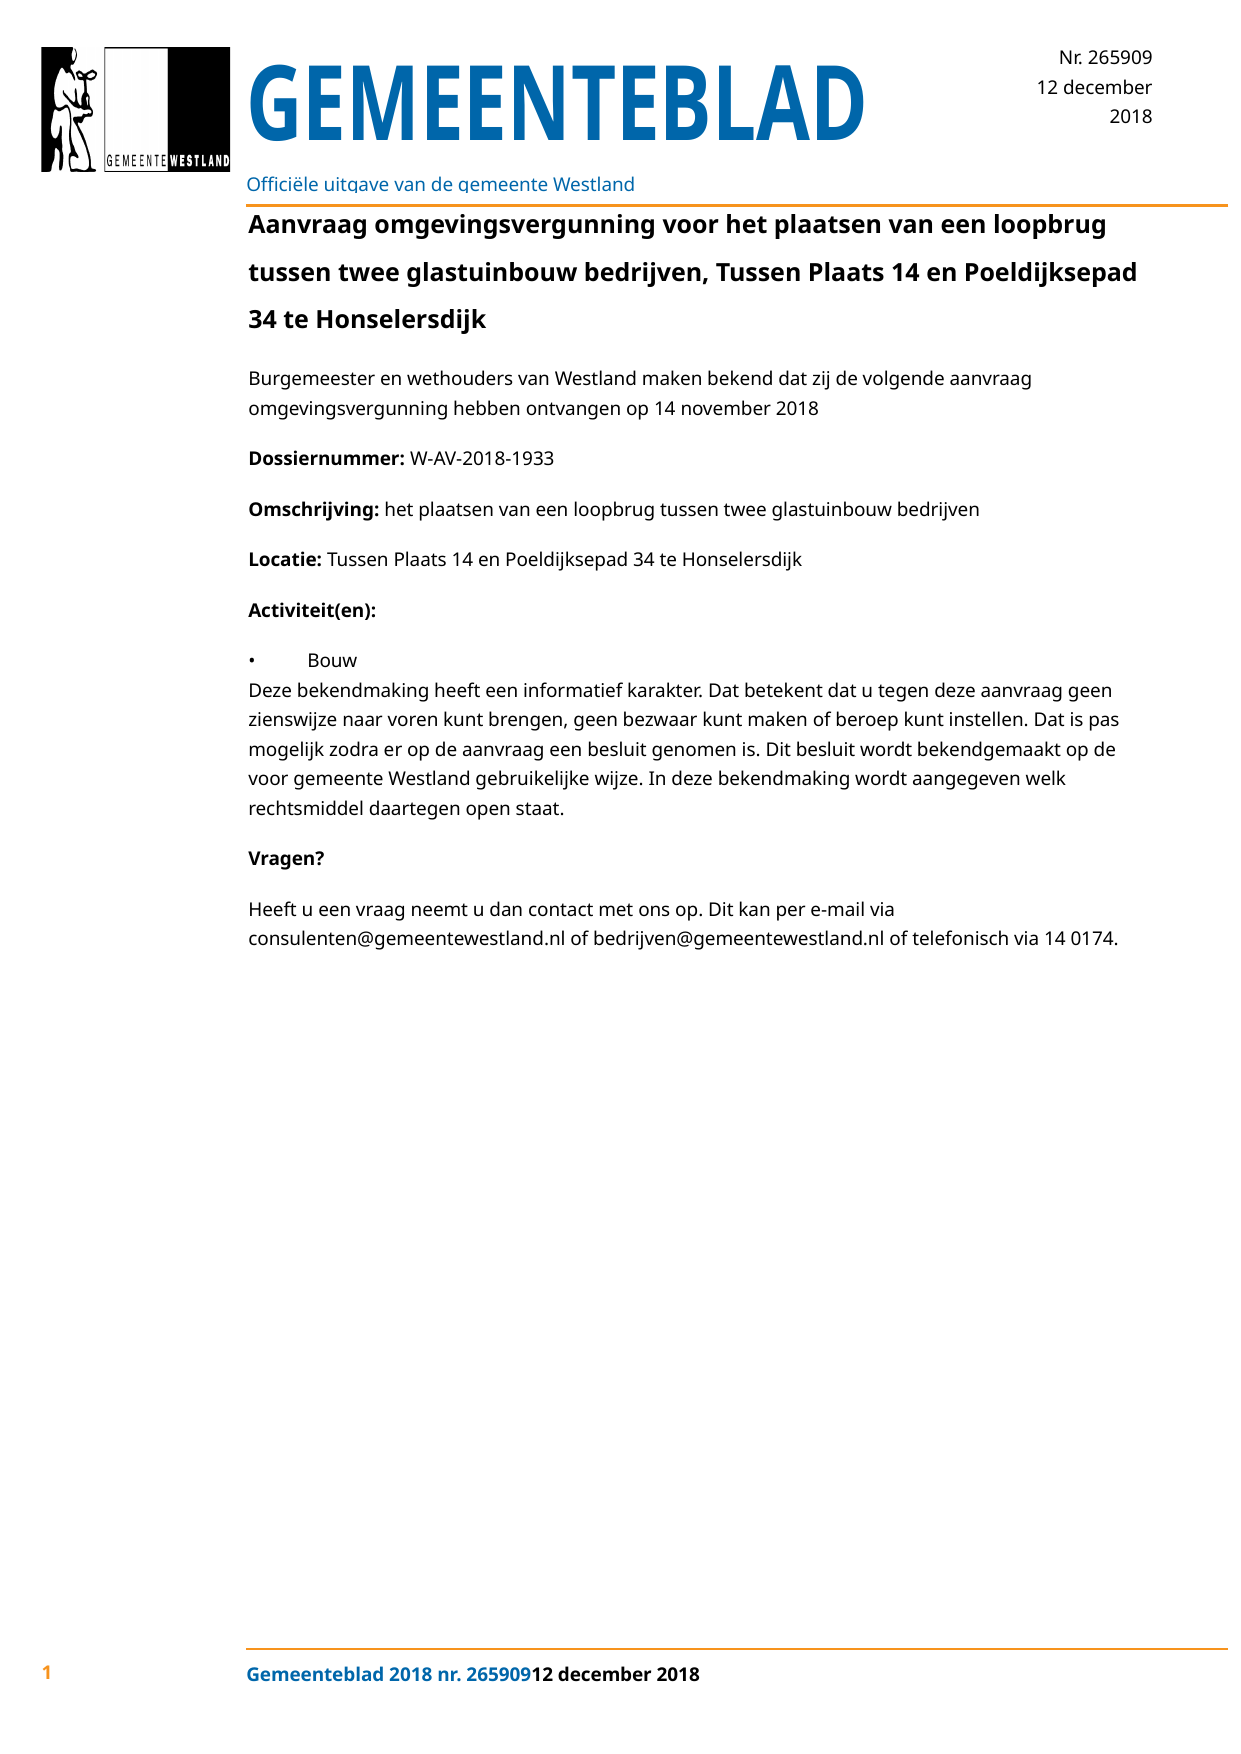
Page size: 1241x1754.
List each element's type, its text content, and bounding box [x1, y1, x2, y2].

text Vragen? [248, 846, 1152, 871]
text Deze bekendmaking heeft een informatief karakter. Dat betekent dat u tegen deze aanvraag geen zienswijze naar voren kunt brengen, geen bezwaar kunt maken of beroep kunt instellen. Dat is pas mogelijk zodra er op de aanvraag een besluit genomen is. Dit besluit wordt bekendgemaakt op de voor gemeente Westland gebruikelijke wijze. In deze bekendmaking wordt aangegeven welk rechtsmiddel daartegen open staat. [248, 677, 1152, 821]
text Burgemeester en wethouders van Westland maken bekend dat zij de volgende aanvraag omgevingsvergunning hebben ontvangen op 14 november 2018 [248, 366, 1152, 421]
text Omschrijving: het plaatsen van een loopbrug tussen twee glastuinbouw bedrijven [248, 496, 1152, 522]
text Heeft u een vraag neemt u dan contact met ons op. Dit kan per e-mail via consulenten@gemeentewestland.nl of bedrijven@gemeentewestland.nl of telefonisch via 14 0174. [248, 896, 1152, 951]
text Dossiernummer: W-AV-2018-1933 [248, 446, 1152, 471]
text Locatie: Tussen Plaats 14 en Poeldijksepad 34 te Honselersdijk [248, 546, 1152, 572]
picture [41, 47, 231, 172]
text Aanvraag omgevingsvergunning voor het plaatsen van een loopbrug tussen twee glastuinbouw bedrijven, Tussen Plaats 14 en Poeldijksepad 34 te Honselersdijk [248, 207, 1152, 336]
text Activiteit(en): [248, 597, 1152, 622]
list Bouw [248, 647, 1152, 673]
